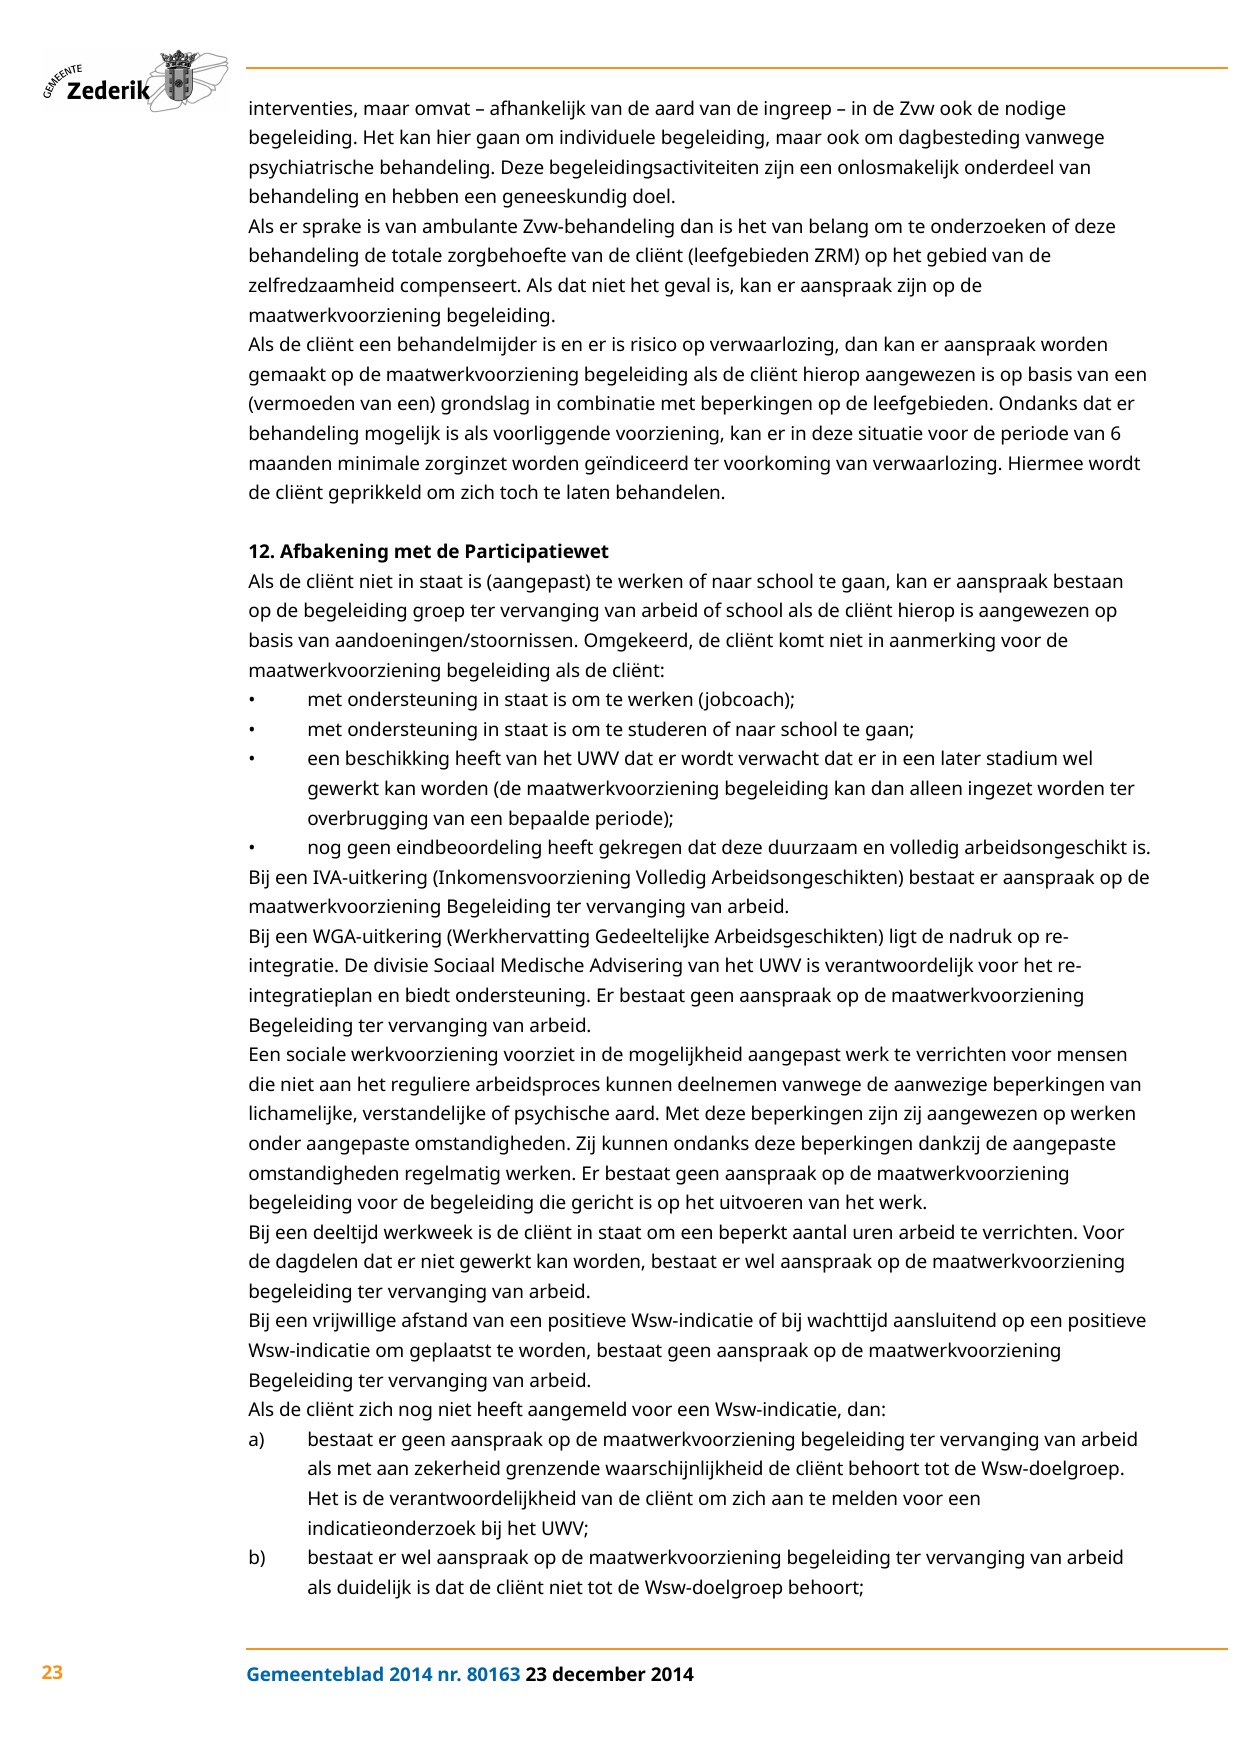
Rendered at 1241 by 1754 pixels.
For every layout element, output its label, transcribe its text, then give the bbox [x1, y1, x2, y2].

text Bij een vrijwillige afstand van een positieve Wsw-indicatie of bij wachttijd aansluitend op een positieve Wsw-indicatie om geplaatst te worden, bestaat geen aanspraak op de maatwerkvoorziening Begeleiding ter vervanging van arbeid. [248, 1308, 1152, 1393]
text Bij een deeltijd werkweek is de cliënt in staat om een beperkt aantal uren arbeid te verrichten. Voor de dagdelen dat er niet gewerkt kan worden, bestaat er wel aanspraak op de maatwerkvoorziening begeleiding ter vervanging van arbeid. [248, 1219, 1152, 1304]
list een beschikking heeft van het UWV dat er wordt verwacht dat er in een later stadium wel gewerkt kan worden (de maatwerkvoorziening begeleiding kan dan alleen ingezet worden ter overbrugging van een bepaalde periode); [248, 746, 1152, 831]
text interventies, maar omvat – afhankelijk van de aard van de ingreep – in de Zvw ook de nodige begeleiding. Het kan hier gaan om individuele begeleiding, maar ook om dagbesteding vanwege psychiatrische behandeling. Deze begeleidingsactiviteiten zijn een onlosmakelijk onderdeel van behandeling en hebben een geneeskundig doel. [248, 95, 1152, 209]
text Als de cliënt een behandelmijder is en er is risico op verwaarlozing, dan kan er aanspraak worden gemaakt op de maatwerkvoorziening begeleiding als de cliënt hierop aangewezen is op basis van een (vermoeden van een) grondslag in combinatie met beperkingen op de leefgebieden. Ondanks dat er behandeling mogelijk is als voorliggende voorziening, kan er in deze situatie voor de periode van 6 maanden minimale zorginzet worden geïndiceerd ter voorkoming van verwaarlozing. Hiermee wordt de cliënt geprikkeld om zich toch te laten behandelen. [248, 331, 1152, 505]
text 12. Afbakening met de Participatiewet [248, 538, 1152, 564]
text Als er sprake is van ambulante Zvw-behandeling dan is het van belang om te onderzoeken of deze behandeling de totale zorgbehoefte van de cliënt (leefgebieden ZRM) op het gebied van de zelfredzaamheid compenseert. Als dat niet het geval is, kan er aanspraak zijn op de maatwerkvoorziening begeleiding. [248, 213, 1152, 328]
list nog geen eindbeoordeling heeft gekregen dat deze duurzaam en volledig arbeidsongeschikt is. [248, 834, 1152, 860]
list met ondersteuning in staat is om te werken (jobcoach); [248, 686, 1152, 712]
list met ondersteuning in staat is om te studeren of naar school te gaan; [248, 716, 1152, 742]
text Als de cliënt zich nog niet heeft aangemeld voor een Wsw-indicatie, dan: [248, 1396, 1152, 1422]
text Als de cliënt niet in staat is (aangepast) te werken of naar school te gaan, kan er aanspraak bestaan op de begeleiding groep ter vervanging van arbeid of school als de cliënt hierop is aangewezen op basis van aandoeningen/stoornissen. Omgekeerd, de cliënt komt niet in aanmerking voor de maatwerkvoorziening begeleiding als de cliënt: [248, 568, 1152, 683]
list bestaat er geen aanspraak op de maatwerkvoorziening begeleiding ter vervanging van arbeid als met aan zekerheid grenzende waarschijnlijkheid de cliënt behoort tot de Wsw-doelgroep. Het is de verantwoordelijkheid van de cliënt om zich aan te melden voor een indicatieonderzoek bij het UWV; [248, 1426, 1152, 1541]
text Bij een IVA-uitkering (Inkomensvoorziening Volledig Arbeidsongeschikten) bestaat er aanspraak op de maatwerkvoorziening Begeleiding ter vervanging van arbeid. [248, 864, 1152, 919]
list bestaat er wel aanspraak op de maatwerkvoorziening begeleiding ter vervanging van arbeid als duidelijk is dat de cliënt niet tot de Wsw-doelgroep behoort; [248, 1544, 1152, 1600]
text Een sociale werkvoorziening voorziet in de mogelijkheid aangepast werk te verrichten voor mensen die niet aan het reguliere arbeidsproces kunnen deelnemen vanwege de aanwezige beperkingen van lichamelijke, verstandelijke of psychische aard. Met deze beperkingen zijn zij aangewezen op werken onder aangepaste omstandigheden. Zij kunnen ondanks deze beperkingen dankzij de aangepaste omstandigheden regelmatig werken. Er bestaat geen aanspraak op de maatwerkvoorziening begeleiding voor de begeleiding die gericht is op het uitvoeren van het werk. [248, 1041, 1152, 1215]
picture [41, 47, 231, 113]
text Bij een WGA-uitkering (Werkhervatting Gedeeltelijke Arbeidsgeschikten) ligt de nadruk op re-integratie. De divisie Sociaal Medische Advisering van het UWV is verantwoordelijk voor het re-integratieplan en biedt ondersteuning. Er bestaat geen aanspraak op de maatwerkvoorziening Begeleiding ter vervanging van arbeid. [248, 923, 1152, 1038]
